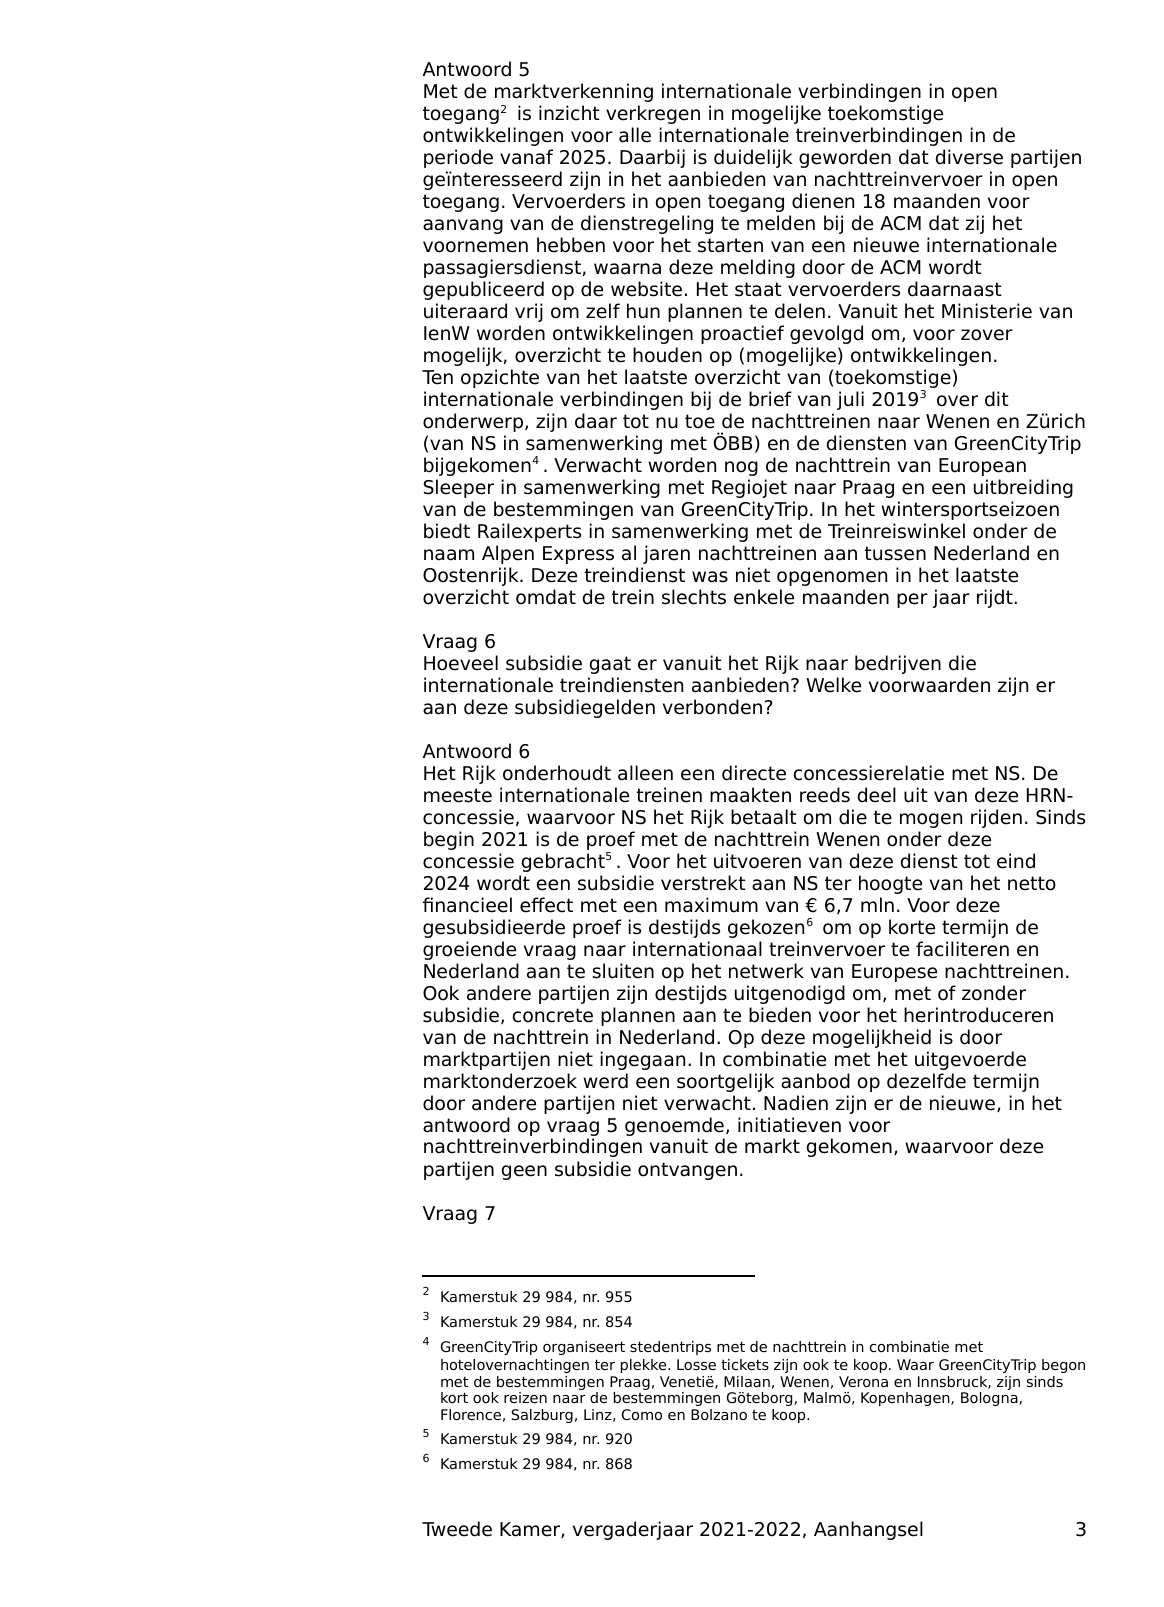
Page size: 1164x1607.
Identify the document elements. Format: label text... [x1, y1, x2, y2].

text Vraag 7 [422, 1203, 1087, 1224]
text Kamerstuk 29 984, nr. 920 [422, 1427, 1087, 1449]
text Kamerstuk 29 984, nr. 854 [422, 1310, 1087, 1332]
text Kamerstuk 29 984, nr. 868 [422, 1452, 1087, 1474]
text Het Rijk onderhoudt alleen een directe concessierelatie met NS. De meeste internationale treinen maakten reeds deel uit van deze HRN-concessie, waarvoor NS het Rijk betaalt om die te mogen rijden. Sinds begin 2021 is de proef met de nachttrein Wenen onder deze concessie gebracht. Voor het uitvoeren van deze dienst tot eind 2024 wordt een subsidie verstrekt aan NS ter hoogte van het netto financieel effect met een maximum van € 6,7 mln. Voor deze gesubsidieerde proef is destijds gekozen om op korte termijn de groeiende vraag naar internationaal treinvervoer te faciliteren en Nederland aan te sluiten op het netwerk van Europese nachttreinen. Ook andere partijen zijn destijds uitgenodigd om, met of zonder subsidie, concrete plannen aan te bieden voor het herintroduceren van de nachttrein in Nederland. Op deze mogelijkheid is door marktpartijen niet ingegaan. In combinatie met het uitgevoerde marktonderzoek werd een soortgelijk aanbod op dezelfde termijn door andere partijen niet verwacht. Nadien zijn er de nieuwe, in het antwoord op vraag 5 genoemde, initiatieven voor nachttreinverbindingen vanuit de markt gekomen, waarvoor deze partijen geen subsidie ontvangen. [422, 763, 1087, 1180]
text Kamerstuk 29 984, nr. 955 [422, 1285, 1087, 1307]
text Met de marktverkenning internationale verbindingen in open toegang is inzicht verkregen in mogelijke toekomstige ontwikkelingen voor alle internationale treinverbindingen in de periode vanaf 2025. Daarbij is duidelijk geworden dat diverse partijen geïnteresseerd zijn in het aanbieden van nachttreinvervoer in open toegang. Vervoerders in open toegang dienen 18 maanden voor aanvang van de dienstregeling te melden bij de ACM dat zij het voornemen hebben voor het starten van een nieuwe internationale passagiersdienst, waarna deze melding door de ACM wordt gepubliceerd op de website. Het staat vervoerders daarnaast uiteraard vrij om zelf hun plannen te delen. Vanuit het Ministerie van IenW worden ontwikkelingen proactief gevolgd om, voor zover mogelijk, overzicht te houden op (mogelijke) ontwikkelingen. [422, 81, 1087, 367]
text Antwoord 5 [422, 59, 1087, 81]
text Vraag 6 [422, 631, 1087, 653]
text Hoeveel subsidie gaat er vanuit het Rijk naar bedrijven die internationale treindiensten aanbieden? Welke voorwaarden zijn er aan deze subsidiegelden verbonden? [422, 653, 1087, 719]
text Antwoord 6 [422, 741, 1087, 763]
text GreenCityTrip organiseert stedentrips met de nachttrein in combinatie met hotelovernachtingen ter plekke. Losse tickets zijn ook te koop. Waar GreenCityTrip begon met de bestemmingen Praag, Venetië, Milaan, Wenen, Verona en Innsbruck, zijn sinds kort ook reizen naar de bestemmingen Göteborg, Malmö, Kopenhagen, Bologna, Florence, Salzburg, Linz, Como en Bolzano te koop. [422, 1335, 1087, 1424]
text Ten opzichte van het laatste overzicht van (toekomstige) internationale verbindingen bij de brief van juli 2019 over dit onderwerp, zijn daar tot nu toe de nachttreinen naar Wenen en Zürich (van NS in samenwerking met ÖBB) en de diensten van GreenCityTrip bijgekomen. Verwacht worden nog de nachttrein van European Sleeper in samenwerking met Regiojet naar Praag en een uitbreiding van de bestemmingen van GreenCityTrip. In het wintersportseizoen biedt Railexperts in samenwerking met de Treinreiswinkel onder de naam Alpen Express al jaren nachttreinen aan tussen Nederland en Oostenrijk. Deze treindienst was niet opgenomen in het laatste overzicht omdat de trein slechts enkele maanden per jaar rijdt. [422, 367, 1087, 608]
